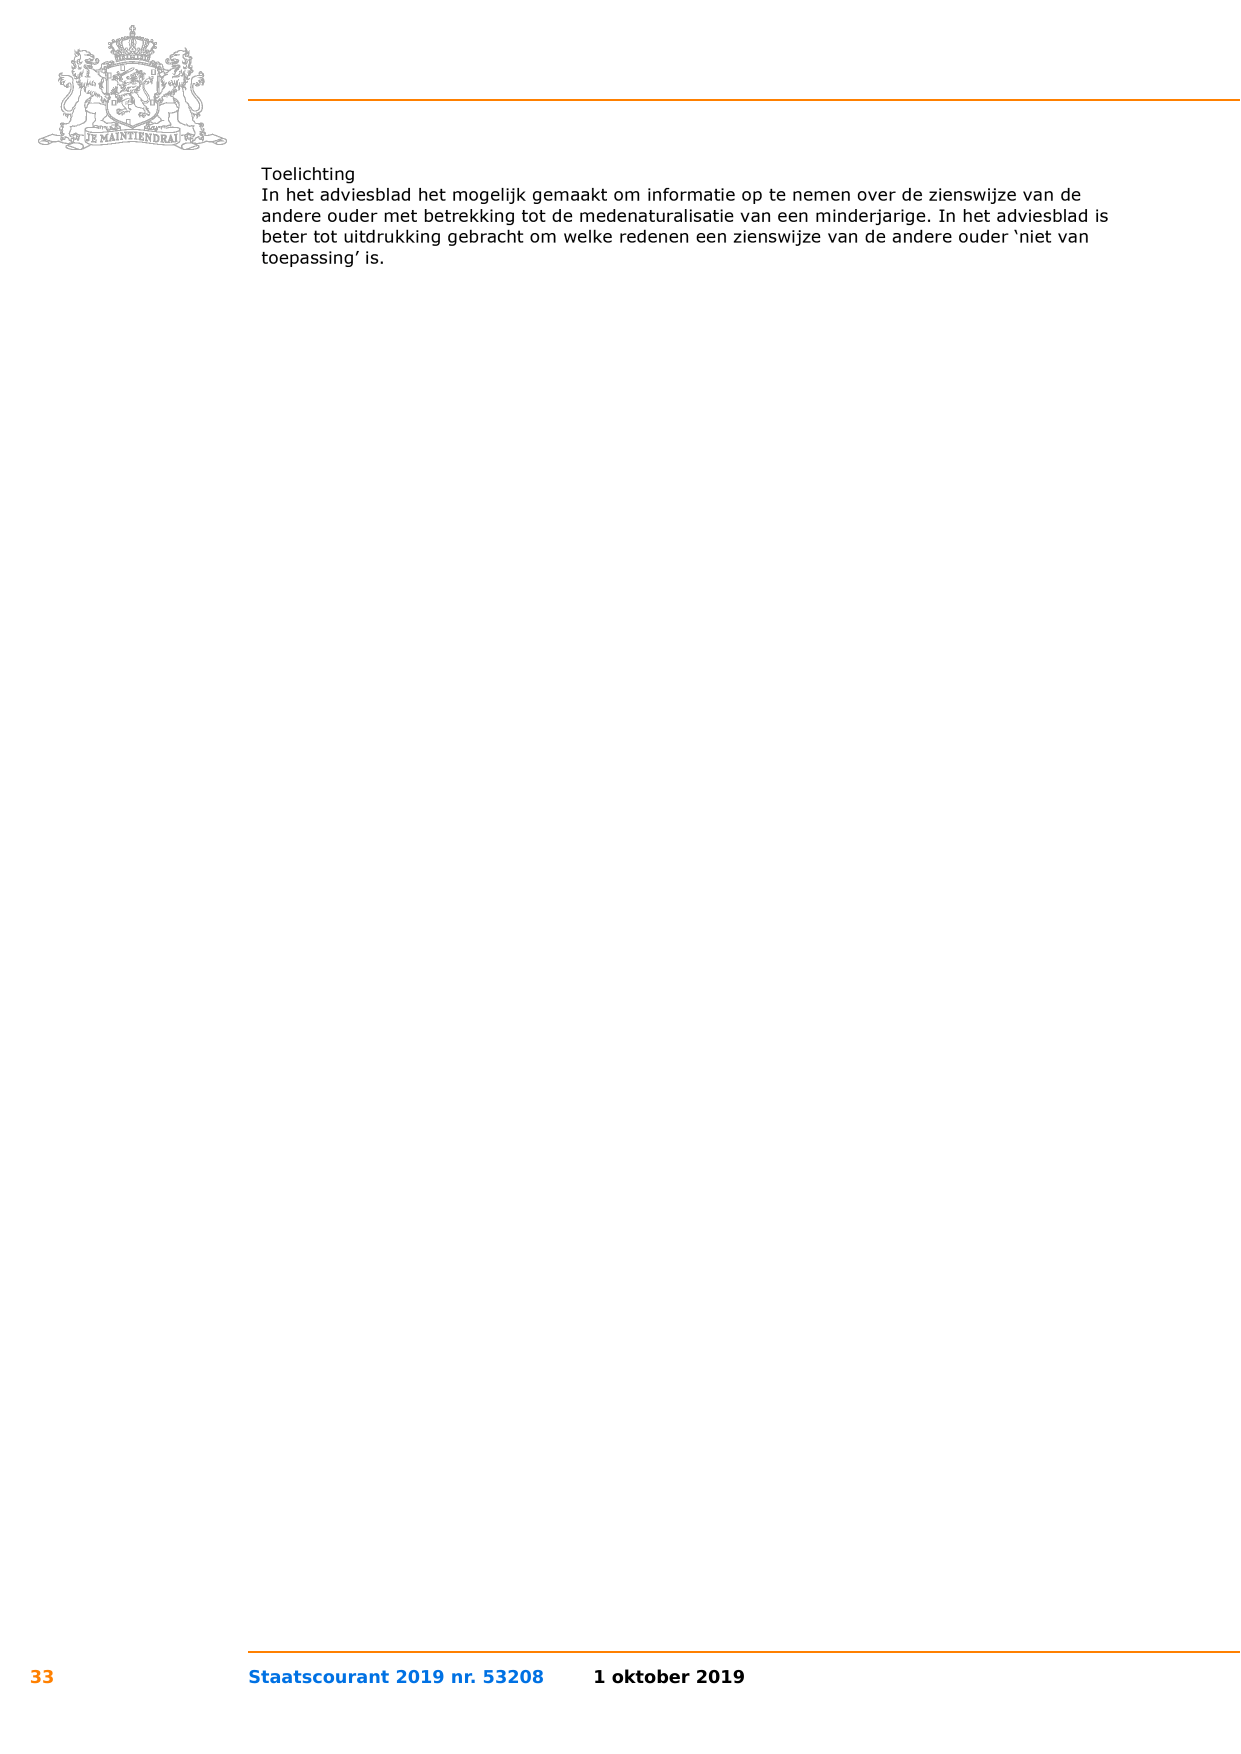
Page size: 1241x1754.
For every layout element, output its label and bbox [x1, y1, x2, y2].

picture [38, 25, 227, 150]
picture [248, 151, 1134, 1499]
